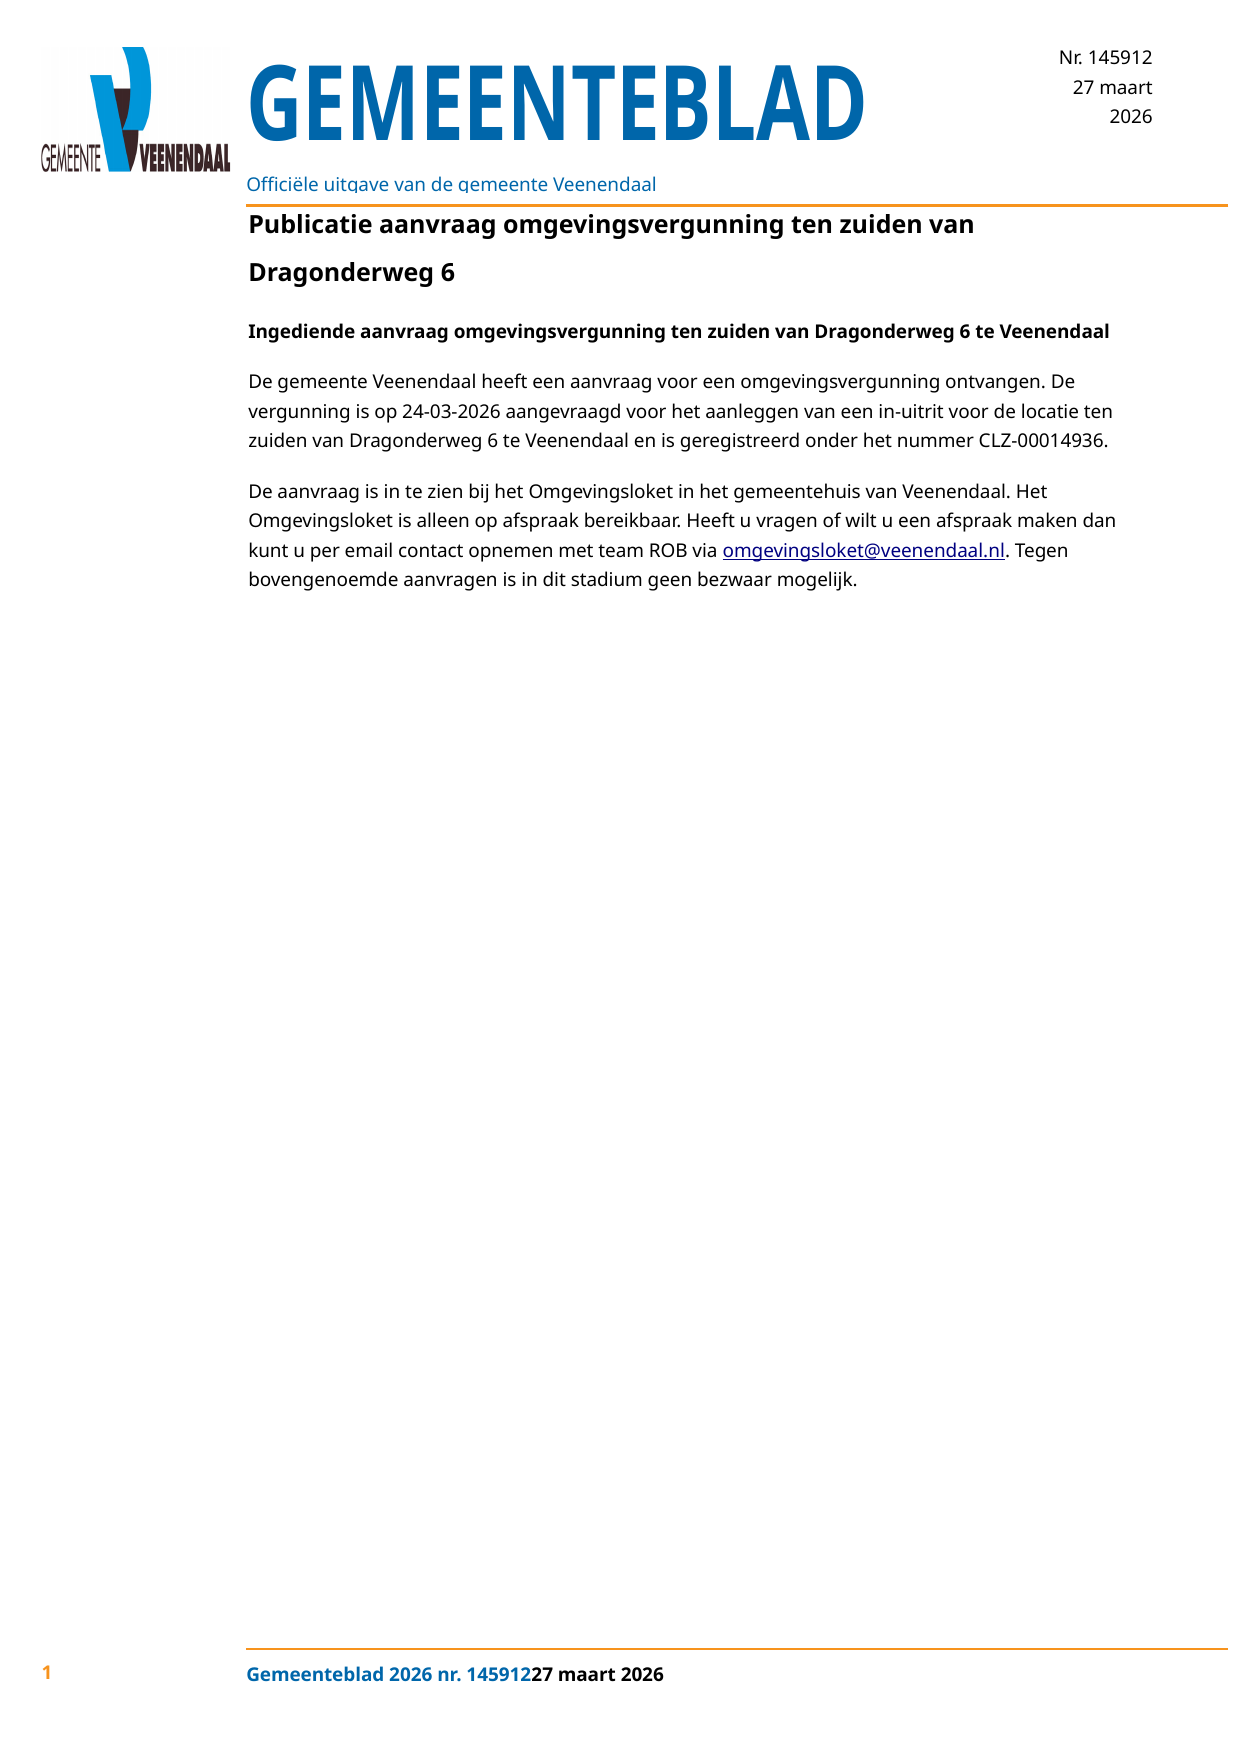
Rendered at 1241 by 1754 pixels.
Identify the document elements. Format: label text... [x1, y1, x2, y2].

text Publicatie aanvraag omgevingsvergunning ten zuiden van Dragonderweg 6 [248, 207, 1152, 288]
text Ingediende aanvraag omgevingsvergunning ten zuiden van Dragonderweg 6 te Veenendaal [248, 318, 1152, 344]
text De gemeente Veenendaal heeft een aanvraag voor een omgevingsvergunning ontvangen. De vergunning is op 24-03-2026 aangevraagd voor het aanleggen van een in-uitrit voor de locatie ten zuiden van Dragonderweg 6 te Veenendaal en is geregistreerd onder het nummer CLZ-00014936. [248, 368, 1152, 453]
picture [41, 47, 130, 172]
picture [123, 47, 231, 172]
text De aanvraag is in te zien bij het Omgevingsloket in het gemeentehuis van Veenendaal. Het Omgevingsloket is alleen op afspraak bereikbaar. Heeft u vragen of wilt u een afspraak maken dan kunt u per email contact opnemen met team ROB via omgevingsloket@veenendaal.nl. Tegen bovengenoemde aanvragen is in dit stadium geen bezwaar mogelijk. [248, 478, 1152, 592]
